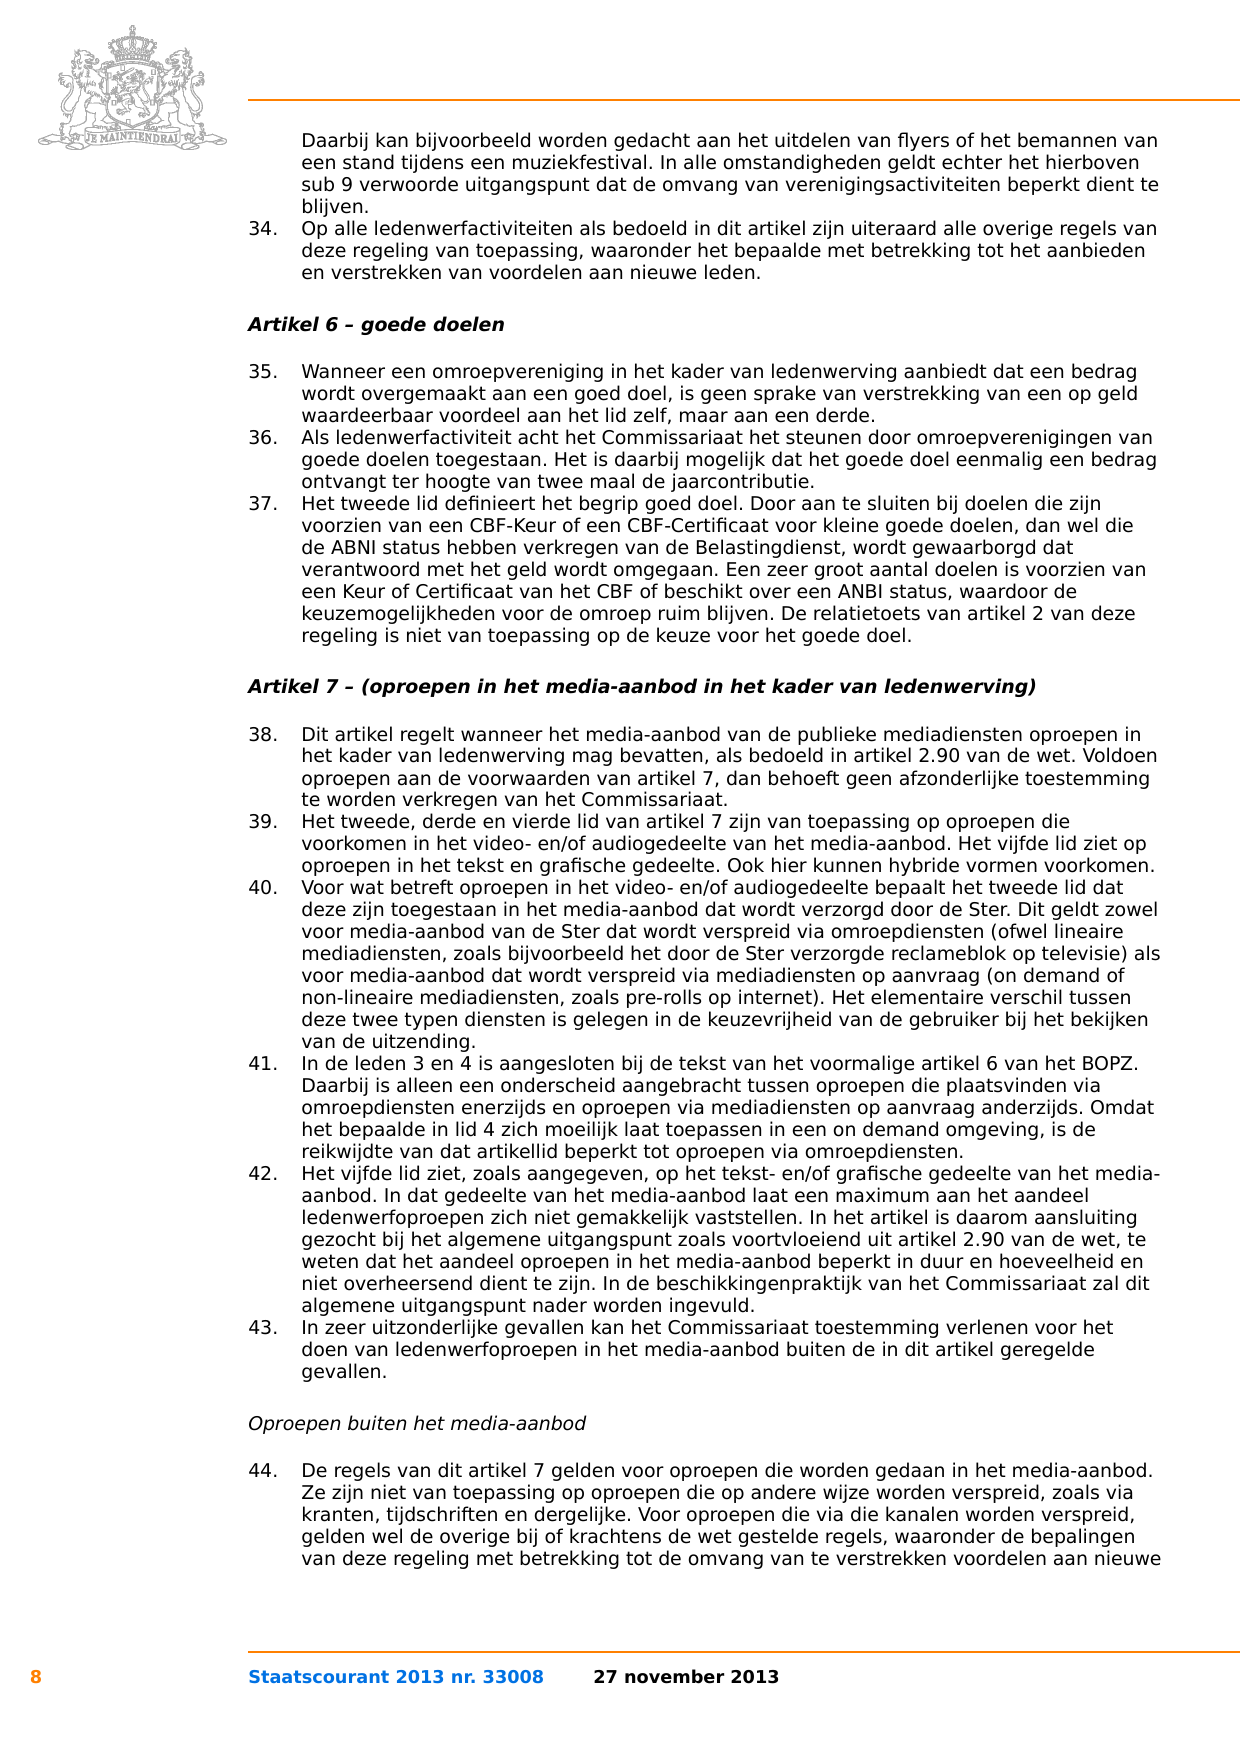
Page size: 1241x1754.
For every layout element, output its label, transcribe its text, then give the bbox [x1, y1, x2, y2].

picture [38, 25, 227, 150]
text 36. Als ledenwerfactiviteit acht het Commissariaat het steunen door omroepverenigingen van goede doelen toegestaan. Het is daarbij mogelijk dat het goede doel eenmalig een bedrag ontvangt ter hoogte van twee maal de jaarcontributie. [248, 427, 1163, 493]
text 40. Voor wat betreft oproepen in het video- en/of audiogedeelte bepaalt het tweede lid dat deze zijn toegestaan in het media-aanbod dat wordt verzorgd door de Ster. Dit geldt zowel voor media-aanbod van de Ster dat wordt verspreid via omroepdiensten (ofwel lineaire mediadiensten, zoals bijvoorbeeld het door de Ster verzorgde reclameblok op televisie) als voor media-aanbod dat wordt verspreid via mediadiensten op aanvraag (on demand of non-lineaire mediadiensten, zoals pre-rolls op internet). Het elementaire verschil tussen deze twee typen diensten is gelegen in de keuzevrijheid van de gebruiker bij het bekijken van de uitzending. [248, 877, 1163, 1053]
text 37. Het tweede lid definieert het begrip goed doel. Door aan te sluiten bij doelen die zijn voorzien van een CBF-Keur of een CBF-Certificaat voor kleine goede doelen, dan wel die de ABNI status hebben verkregen van de Belastingdienst, wordt gewaarborgd dat verantwoord met het geld wordt omgegaan. Een zeer groot aantal doelen is voorzien van een Keur of Certificaat van het CBF of beschikt over een ANBI status, waardoor de keuzemogelijkheden voor de omroep ruim blijven. De relatietoets van artikel 2 van deze regeling is niet van toepassing op de keuze voor het goede doel. [248, 493, 1163, 646]
text 42. Het vijfde lid ziet, zoals aangegeven, op het tekst- en/of grafische gedeelte van het media-aanbod. In dat gedeelte van het media-aanbod laat een maximum aan het aandeel ledenwerfoproepen zich niet gemakkelijk vaststellen. In het artikel is daarom aansluiting gezocht bij het algemene uitgangspunt zoals voortvloeiend uit artikel 2.90 van de wet, te weten dat het aandeel oproepen in het media-aanbod beperkt in duur en hoeveelheid en niet overheersend dient te zijn. In de beschikkingenpraktijk van het Commissariaat zal dit algemene uitgangspunt nader worden ingevuld. [248, 1163, 1163, 1317]
subtitle Artikel 6 – goede doelen [248, 314, 1163, 336]
text 38. Dit artikel regelt wanneer het media-aanbod van de publieke mediadiensten oproepen in het kader van ledenwerving mag bevatten, als bedoeld in artikel 2.90 van de wet. Voldoen oproepen aan de voorwaarden van artikel 7, dan behoeft geen afzonderlijke toestemming te worden verkregen van het Commissariaat. [248, 723, 1163, 811]
subtitle Artikel 7 – (oproepen in het media-aanbod in het kader van ledenwerving) [248, 676, 1163, 698]
text 34. Op alle ledenwerfactiviteiten als bedoeld in dit artikel zijn uiteraard alle overige regels van deze regeling van toepassing, waaronder het bepaalde met betrekking tot het aanbieden en verstrekken van voordelen aan nieuwe leden. [248, 218, 1163, 284]
text 43. In zeer uitzonderlijke gevallen kan het Commissariaat toestemming verlenen voor het doen van ledenwerfoproepen in het media-aanbod buiten de in dit artikel geregelde gevallen. [248, 1317, 1163, 1383]
text 35. Wanneer een omroepvereniging in het kader van ledenwerving aanbiedt dat een bedrag wordt overgemaakt aan een goed doel, is geen sprake van verstrekking van een op geld waardeerbaar voordeel aan het lid zelf, maar aan een derde. [248, 361, 1163, 427]
text 41. In de leden 3 en 4 is aangesloten bij de tekst van het voormalige artikel 6 van het BOPZ. Daarbij is alleen een onderscheid aangebracht tussen oproepen die plaatsvinden via omroepdiensten enerzijds en oproepen via mediadiensten op aanvraag anderzijds. Omdat het bepaalde in lid 4 zich moeilijk laat toepassen in een on demand omgeving, is de reikwijdte van dat artikellid beperkt tot oproepen via omroepdiensten. [248, 1053, 1163, 1163]
text Daarbij kan bijvoorbeeld worden gedacht aan het uitdelen van flyers of het bemannen van een stand tijdens een muziekfestival. In alle omstandigheden geldt echter het hierboven sub 9 verwoorde uitgangspunt dat de omvang van verenigingsactiviteiten beperkt dient te blijven. [248, 130, 1163, 218]
text 44. De regels van dit artikel 7 gelden voor oproepen die worden gedaan in het media-aanbod. Ze zijn niet van toepassing op oproepen die op andere wijze worden verspreid, zoals via kranten, tijdschriften en dergelijke. Voor oproepen die via die kanalen worden verspreid, gelden wel de overige bij of krachtens de wet gestelde regels, waaronder de bepalingen van deze regeling met betrekking tot de omvang van te verstrekken voordelen aan nieuwe [248, 1460, 1163, 1570]
subtitle Oproepen buiten het media-aanbod [248, 1413, 1163, 1435]
text 39. Het tweede, derde en vierde lid van artikel 7 zijn van toepassing op oproepen die voorkomen in het video- en/of audiogedeelte van het media-aanbod. Het vijfde lid ziet op oproepen in het tekst en grafische gedeelte. Ook hier kunnen hybride vormen voorkomen. [248, 811, 1163, 877]
